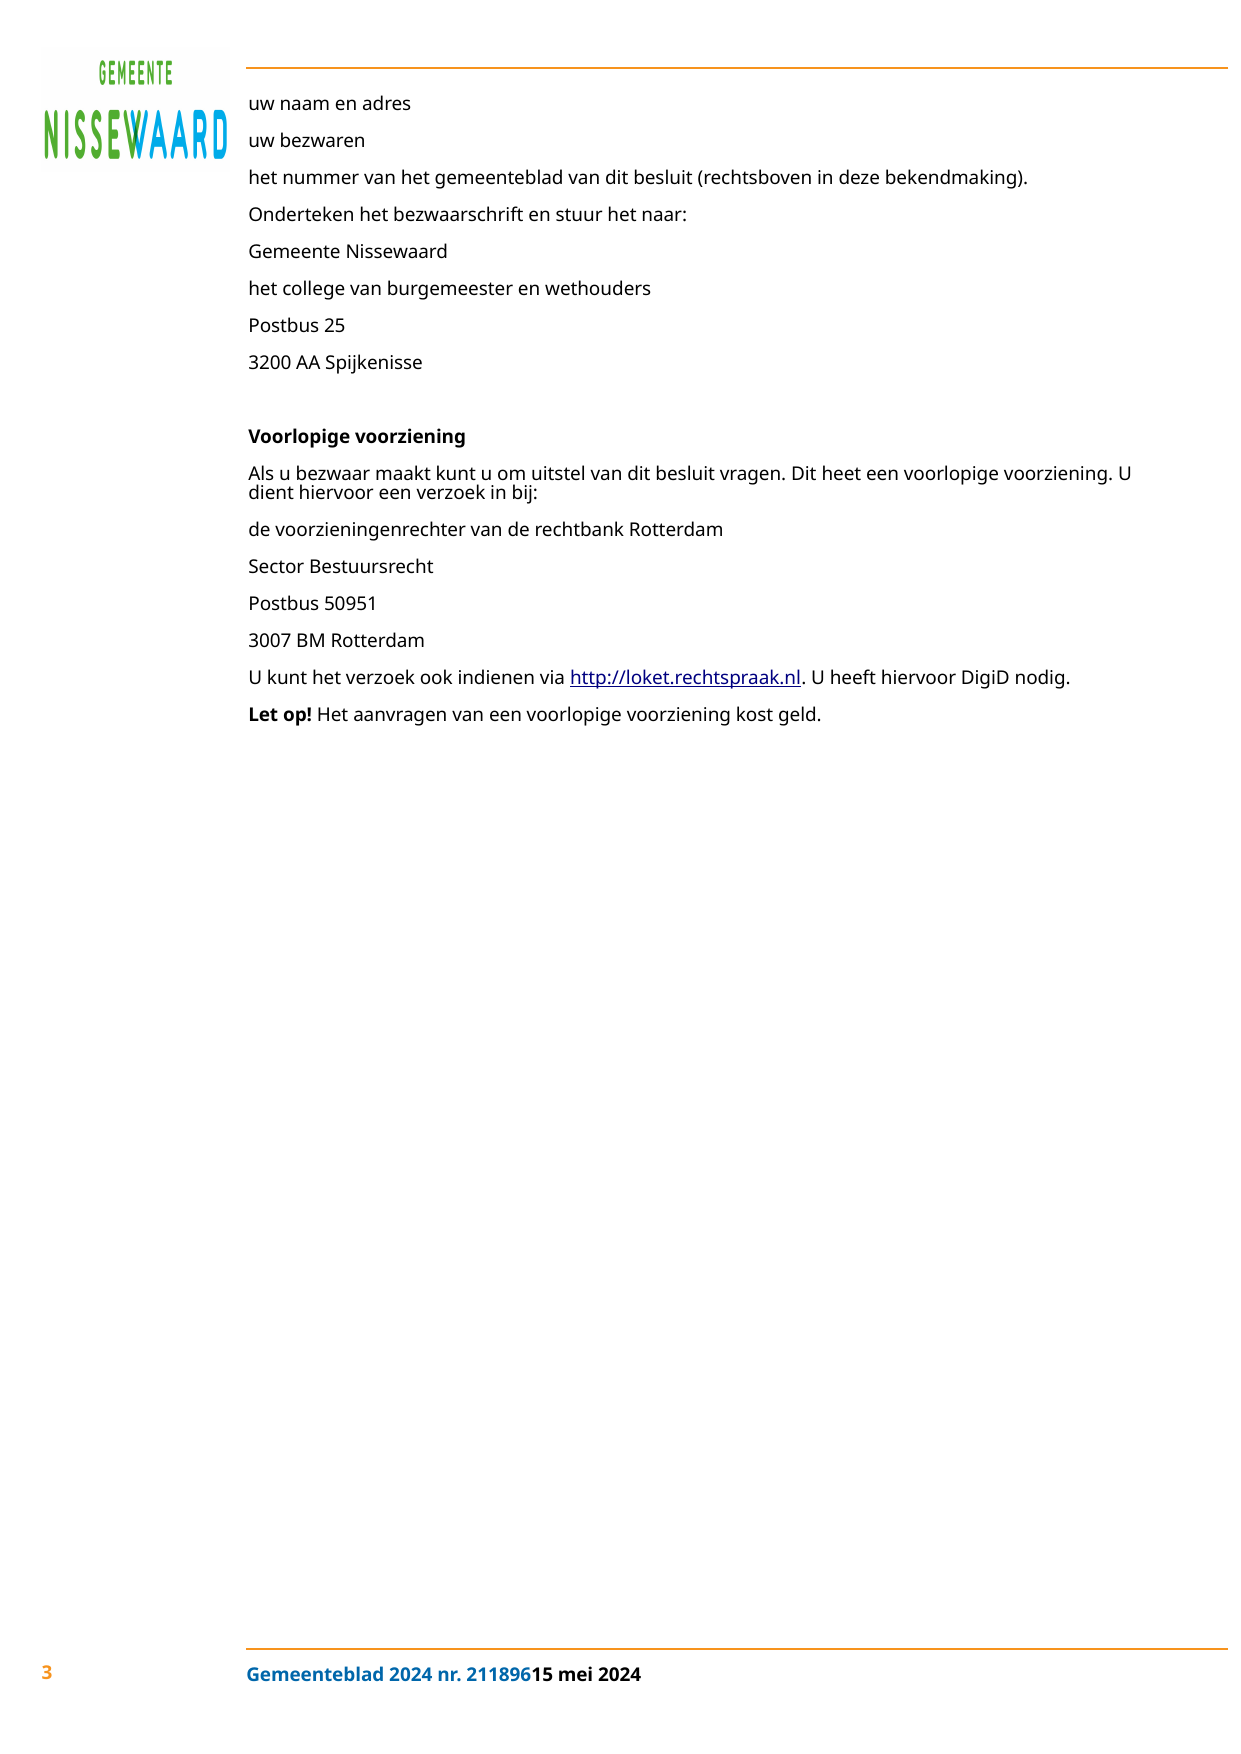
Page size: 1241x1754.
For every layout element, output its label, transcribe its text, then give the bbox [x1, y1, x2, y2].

text uw bezwaren [248, 132, 1152, 151]
text Let op! Het aanvragen van een voorlopige voorziening kost geld. [248, 706, 1152, 725]
text uw naam en adres [248, 95, 1152, 114]
text het nummer van het gemeenteblad van dit besluit (rechtsboven in deze bekendmaking). [248, 169, 1152, 188]
text 3007 BM Rotterdam [248, 632, 1152, 651]
text Sector Bestuursrecht [248, 558, 1152, 577]
text Als u bezwaar maakt kunt u om uitstel van dit besluit vragen. Dit heet een voorlopige voorziening. U dient hiervoor een verzoek in bij: [248, 464, 1152, 503]
text het college van burgemeester en wethouders [248, 280, 1152, 299]
text 3200 AA Spijkenisse [248, 354, 1152, 373]
text Postbus 50951 [248, 595, 1152, 614]
text Onderteken het bezwaarschrift en stuur het naar: [248, 206, 1152, 225]
text U kunt het verzoek ook indienen via http://loket.rechtspraak.nl. U heeft hiervoor DigiD nodig. [248, 669, 1152, 688]
text Postbus 25 [248, 317, 1152, 336]
text Voorlopige voorziening [248, 428, 1152, 447]
text Gemeente Nissewaard [248, 243, 1152, 262]
picture [41, 47, 231, 172]
text de voorzieningenrechter van de rechtbank Rotterdam [248, 521, 1152, 540]
